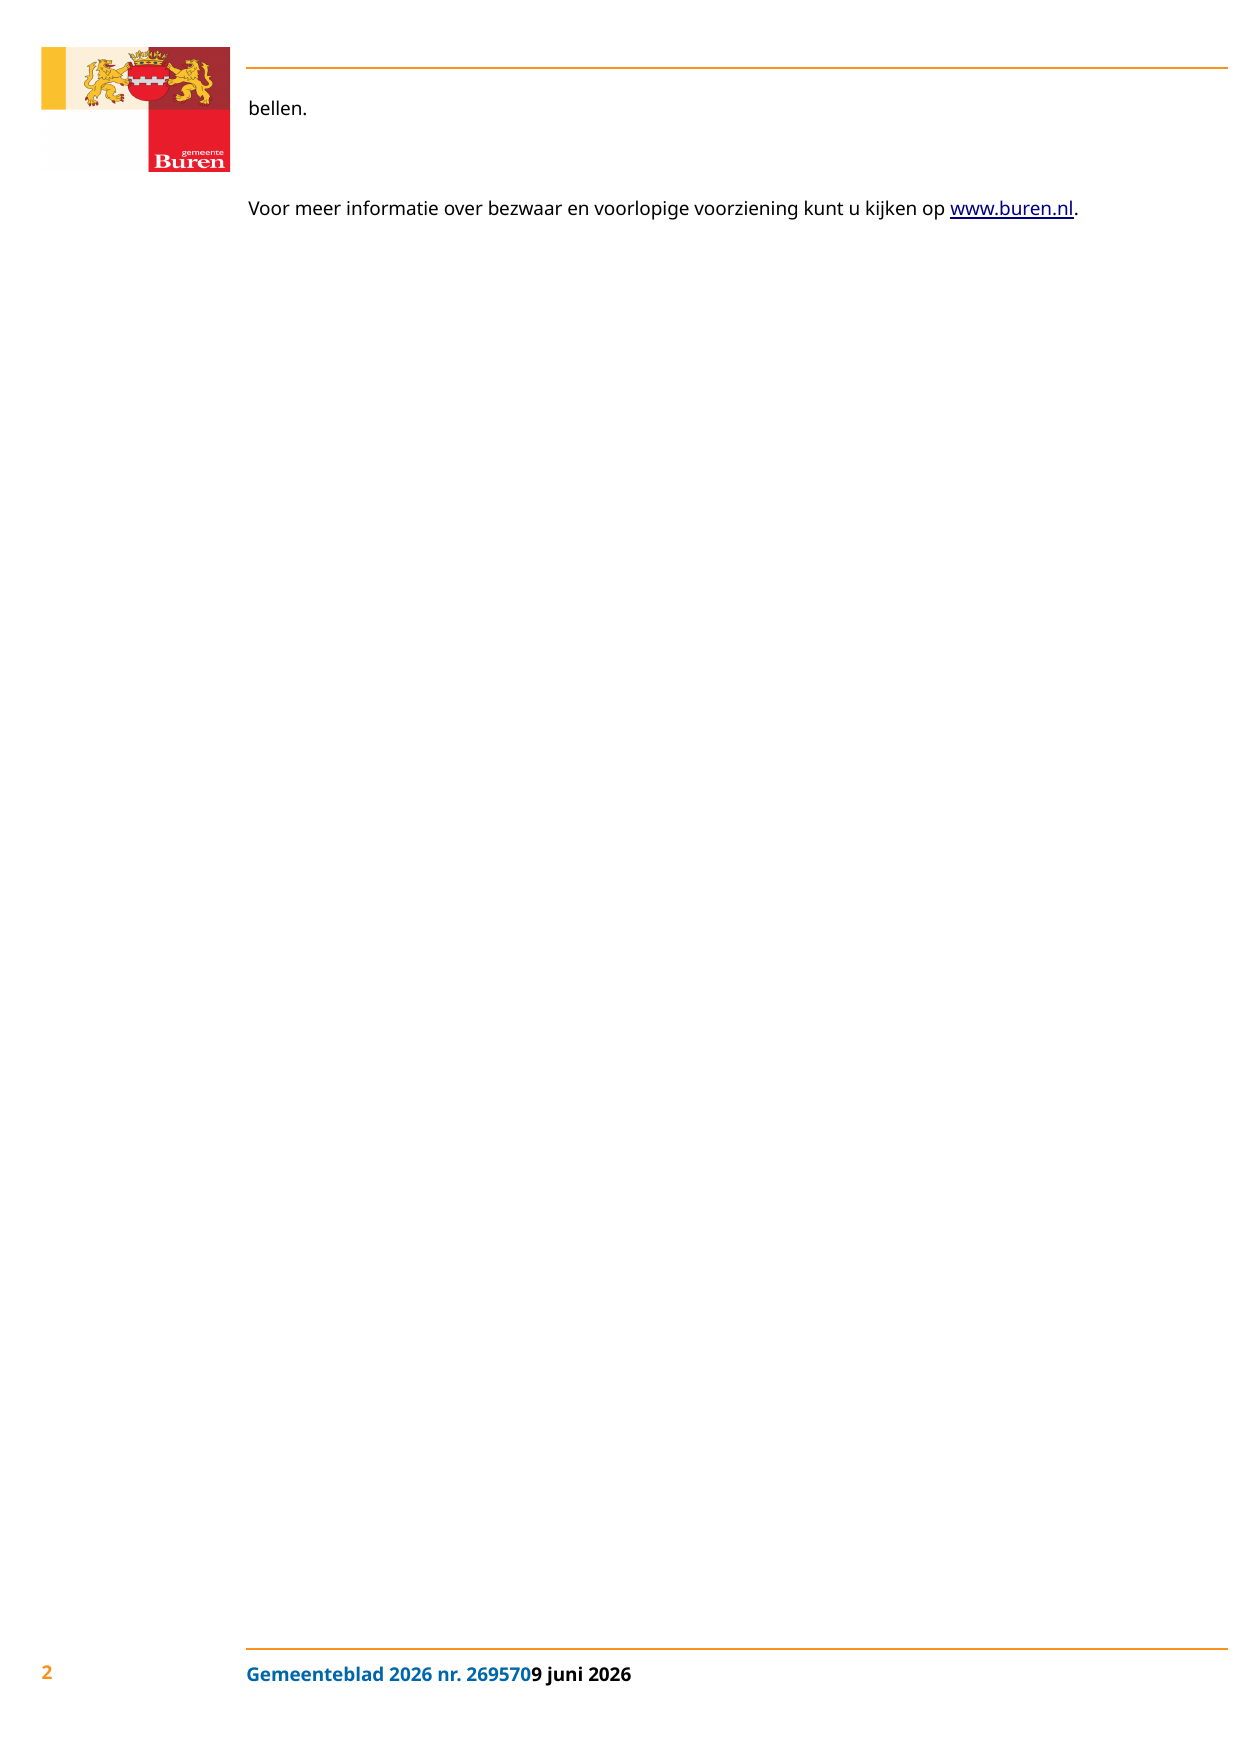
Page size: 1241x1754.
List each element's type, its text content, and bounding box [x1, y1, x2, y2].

picture [41, 47, 231, 172]
text Voor meer informatie over bezwaar en voorlopige voorziening kunt u kijken op www.buren.nl. [248, 196, 1152, 221]
text bellen. [248, 95, 1152, 121]
